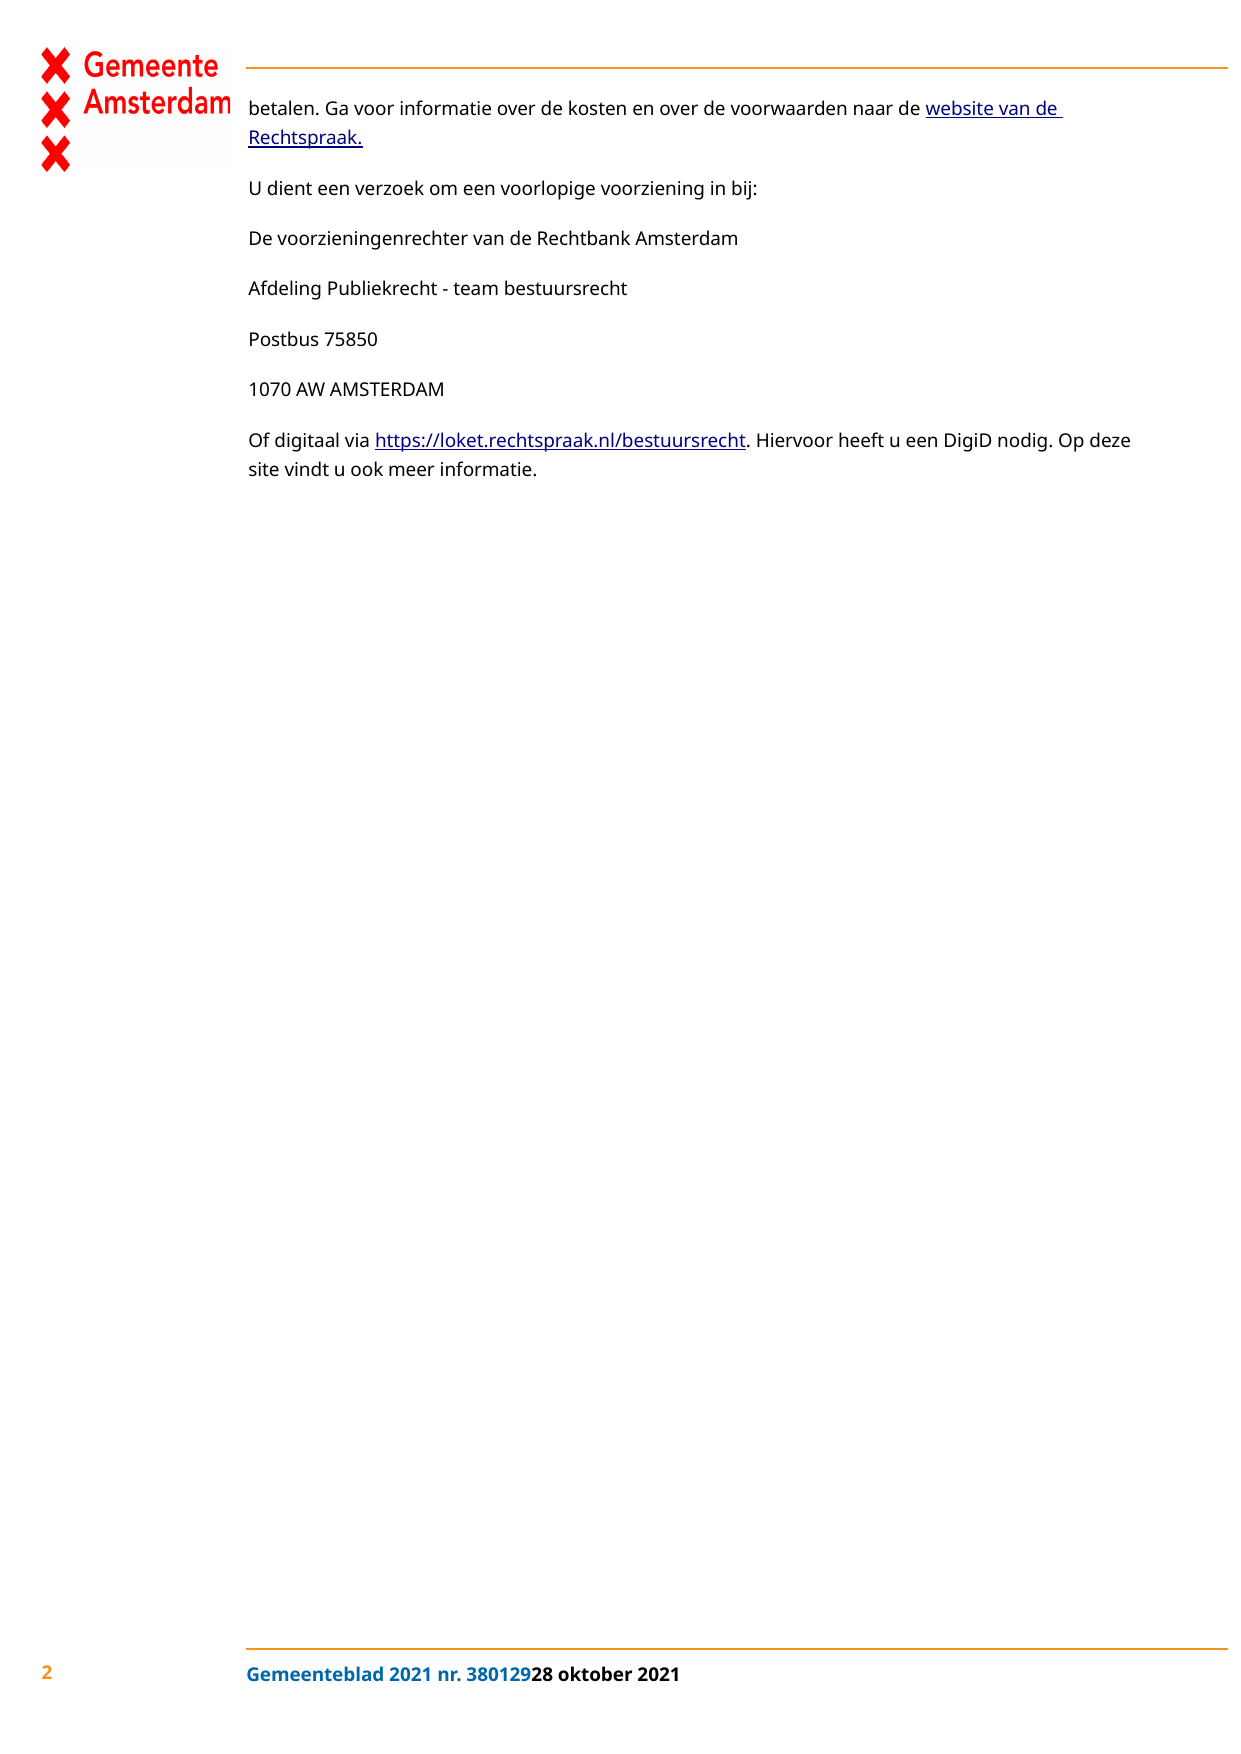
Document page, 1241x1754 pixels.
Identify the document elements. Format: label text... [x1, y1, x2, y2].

picture [41, 47, 231, 172]
text 1070 AW AMSTERDAM [248, 376, 1152, 402]
text Of digitaal via https://loket.rechtspraak.nl/bestuursrecht. Hiervoor heeft u een DigiD nodig. Op deze site vindt u ook meer informatie. [248, 427, 1152, 482]
text betalen. Ga voor informatie over de kosten en over de voorwaarden naar de website van de Rechtspraak. [248, 95, 1152, 150]
text Postbus 75850 [248, 326, 1152, 352]
text Afdeling Publiekrecht - team bestuursrecht [248, 276, 1152, 301]
text De voorzieningenrechter van de Rechtbank Amsterdam [248, 225, 1152, 251]
text U dient een verzoek om een voorlopige voorziening in bij: [248, 175, 1152, 201]
